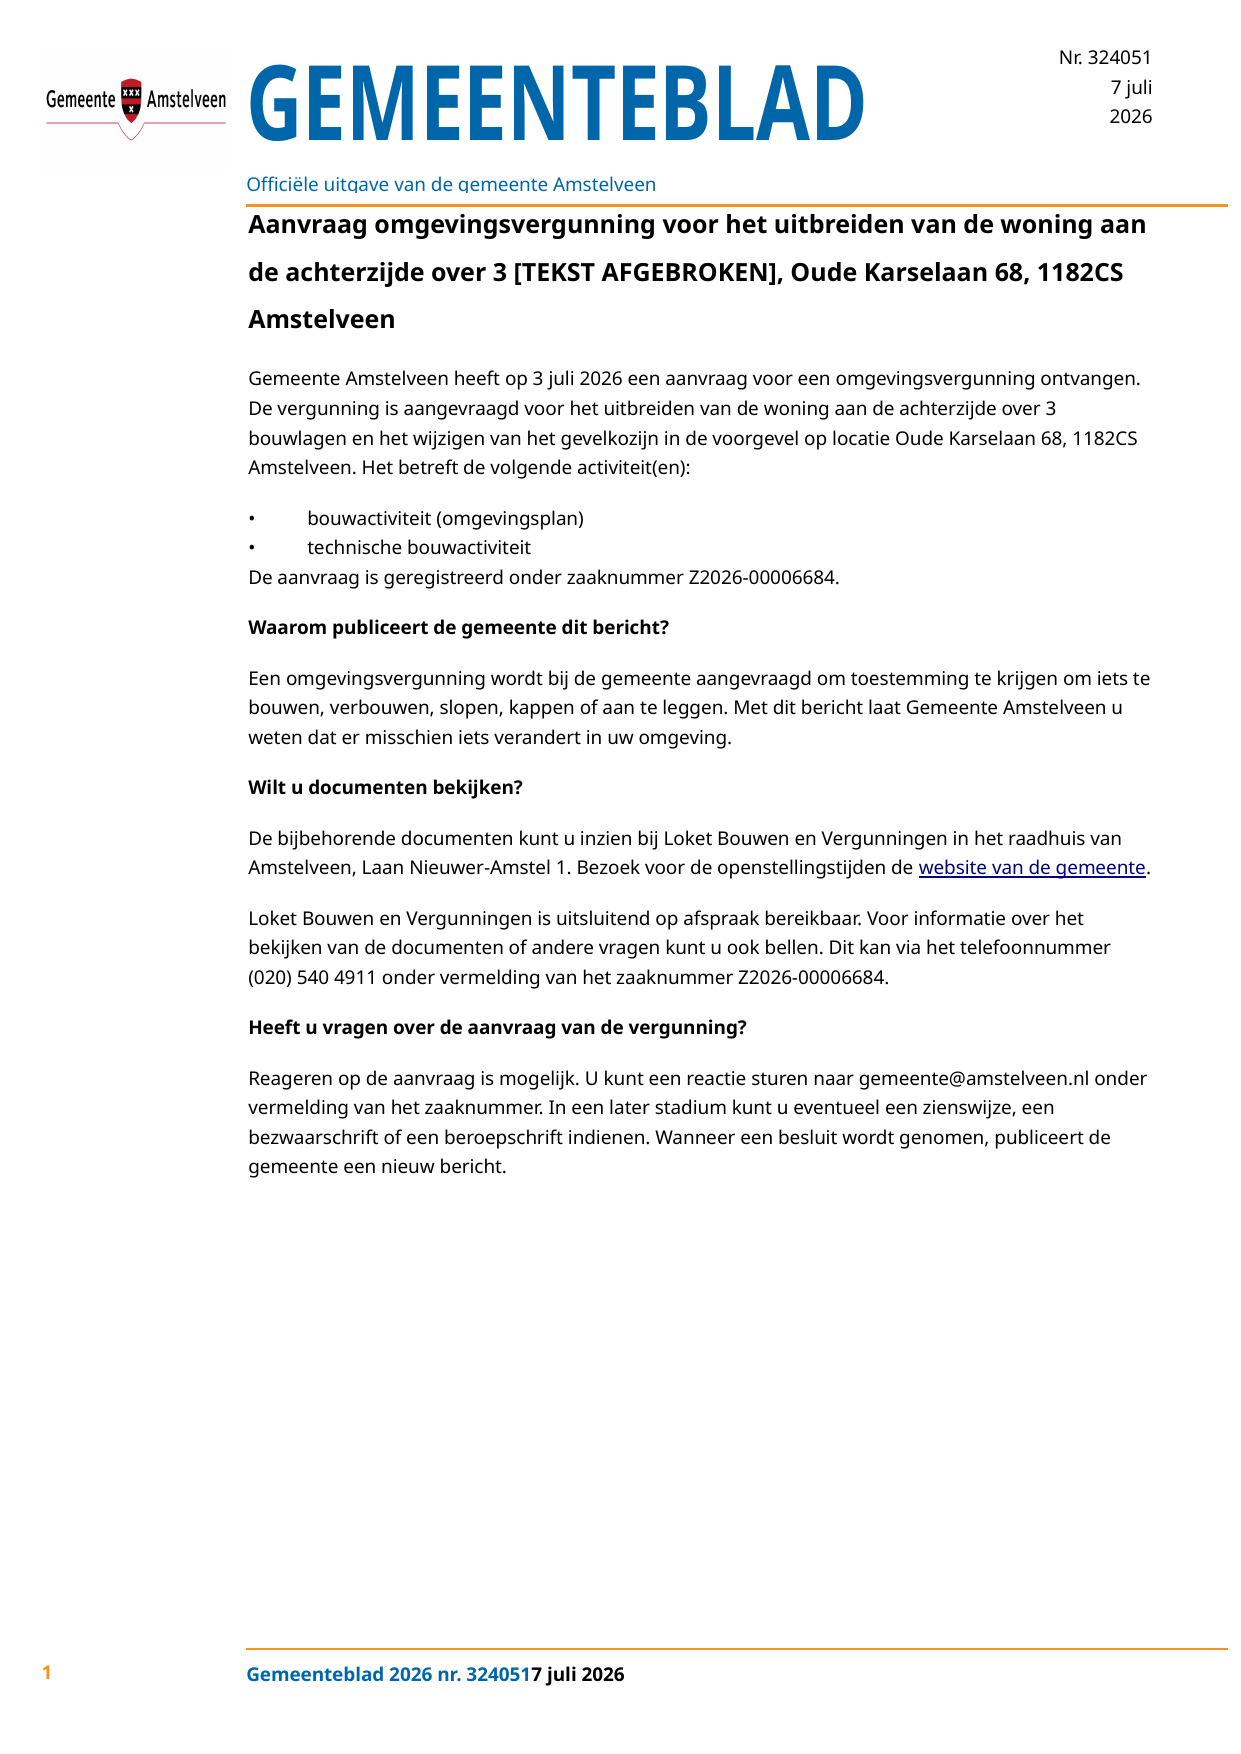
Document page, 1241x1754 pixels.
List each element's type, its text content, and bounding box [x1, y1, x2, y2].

text Waarom publiceert de gemeente dit bericht? [248, 614, 1152, 640]
picture [41, 47, 231, 172]
list bouwactiviteit (omgevingsplan) [248, 505, 1152, 530]
text De bijbehorende documenten kunt u inzien bij Loket Bouwen en Vergunningen in het raadhuis van Amstelveen, Laan Nieuwer-Amstel 1. Bezoek voor de openstellingstijden de website van de gemeente. [248, 825, 1152, 880]
text De aanvraag is geregistreerd onder zaaknummer Z2026-00006684. [248, 564, 1152, 589]
text Heeft u vragen over de aanvraag van de vergunning? [248, 1014, 1152, 1040]
text Loket Bouwen en Vergunningen is uitsluitend op afspraak bereikbaar. Voor informatie over het bekijken van de documenten of andere vragen kunt u ook bellen. Dit kan via het telefoonnummer (020) 540 4911 onder vermelding van het zaaknummer Z2026-00006684. [248, 905, 1152, 989]
text Aanvraag omgevingsvergunning voor het uitbreiden van de woning aan de achterzijde over 3 [TEKST AFGEBROKEN], Oude Karselaan 68, 1182CS Amstelveen [248, 207, 1152, 336]
text Gemeente Amstelveen heeft op 3 juli 2026 een aanvraag voor een omgevingsvergunning ontvangen. De vergunning is aangevraagd voor het uitbreiden van de woning aan de achterzijde over 3 bouwlagen en het wijzigen van het gevelkozijn in de voorgevel op locatie Oude Karselaan 68, 1182CS Amstelveen. Het betreft de volgende activiteit(en): [248, 366, 1152, 480]
text Een omgevingsvergunning wordt bij de gemeente aangevraagd om toestemming te krijgen om iets te bouwen, verbouwen, slopen, kappen of aan te leggen. Met dit bericht laat Gemeente Amstelveen u weten dat er misschien iets verandert in uw omgeving. [248, 665, 1152, 749]
text Wilt u documenten bekijken? [248, 774, 1152, 800]
text Reageren op de aanvraag is mogelijk. U kunt een reactie sturen naar gemeente@amstelveen.nl onder vermelding van het zaaknummer. In een later stadium kunt u eventueel een zienswijze, een bezwaarschrift of een beroepschrift indienen. Wanneer een besluit wordt genomen, publiceert de gemeente een nieuw bericht. [248, 1065, 1152, 1179]
list technische bouwactiviteit [248, 534, 1152, 560]
